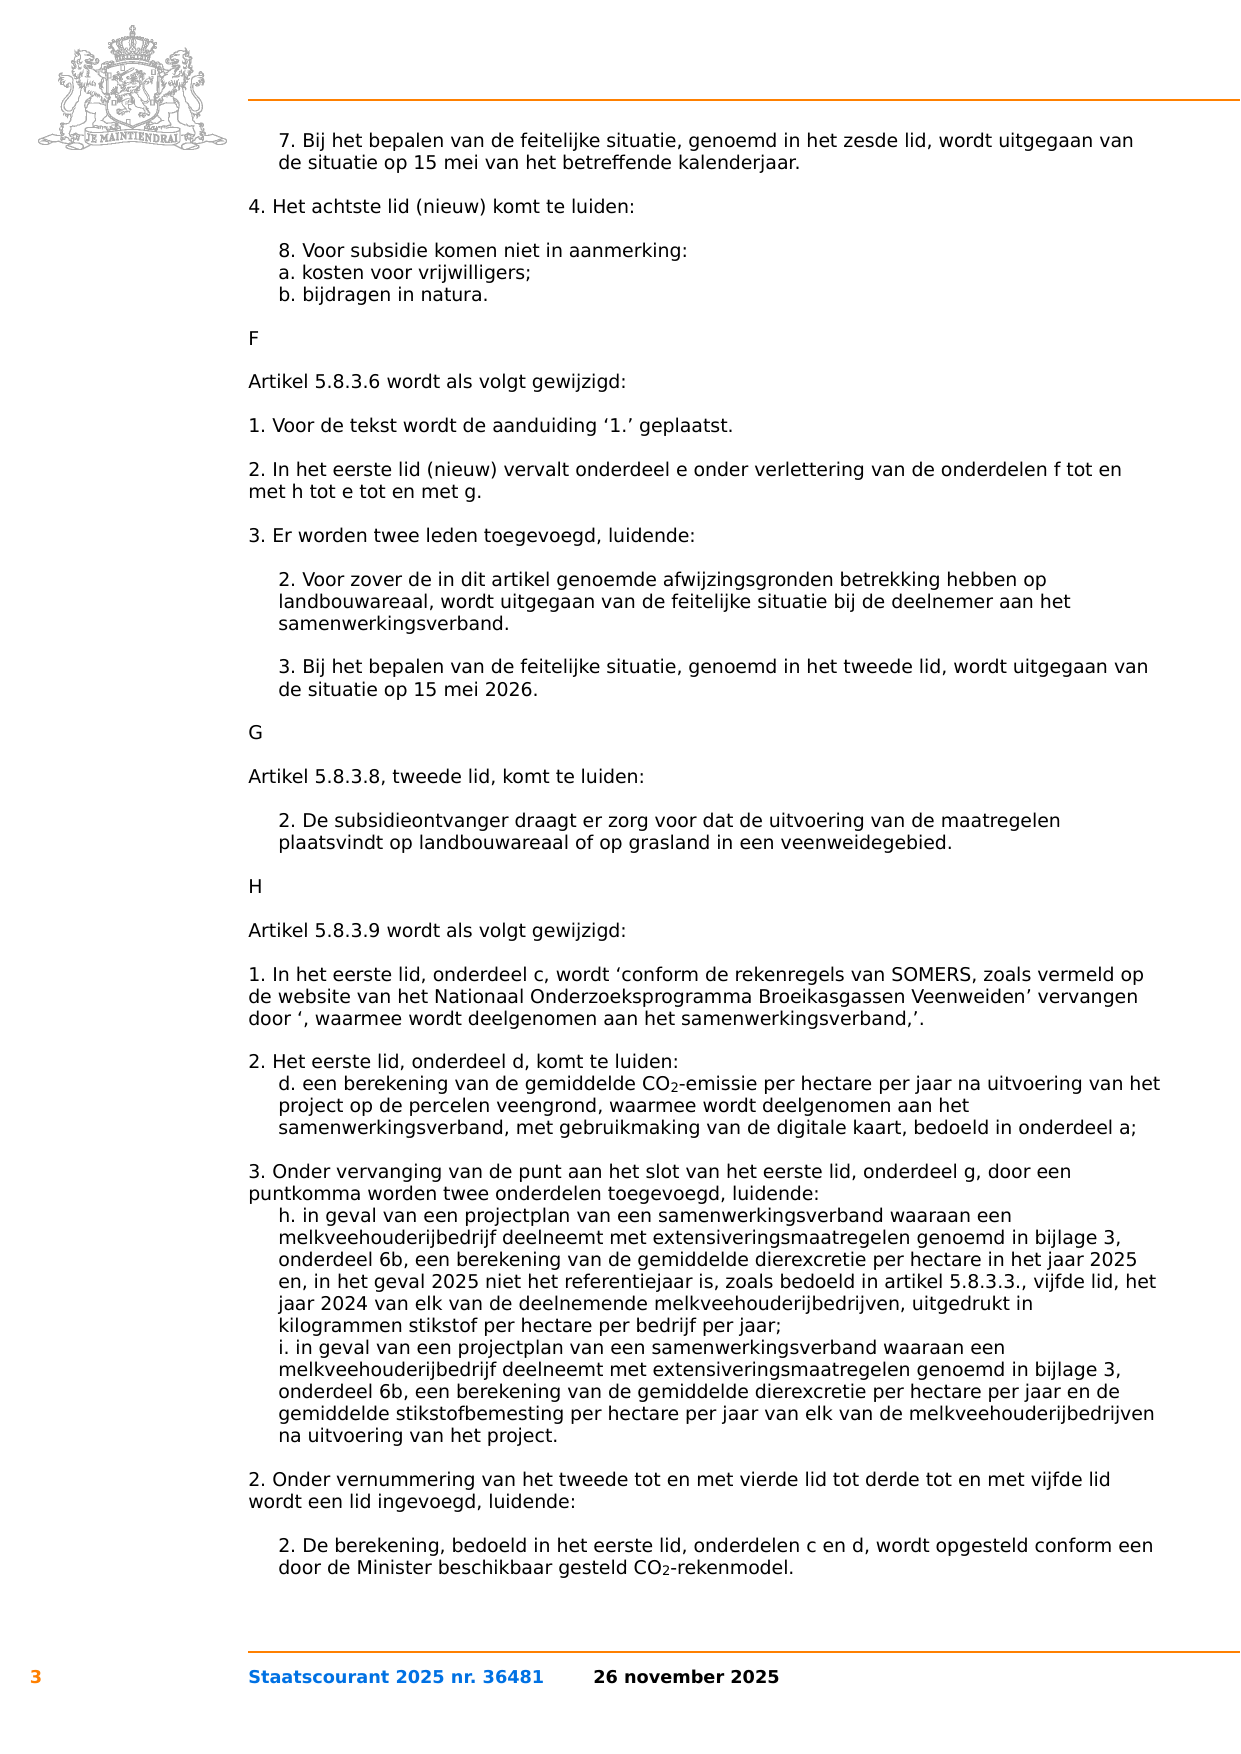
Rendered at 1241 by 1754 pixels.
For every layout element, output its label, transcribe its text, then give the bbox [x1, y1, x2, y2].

text 3. Onder vervanging van de punt aan het slot van het eerste lid, onderdeel g, door een puntkomma worden twee onderdelen toegevoegd, luidende: [248, 1161, 1163, 1205]
text 1. Voor de tekst wordt de aanduiding ‘1.’ geplaatst. [248, 415, 1163, 437]
text h. in geval van een projectplan van een samenwerkingsverband waaraan een melkveehouderijbedrijf deelneemt met extensiveringsmaatregelen genoemd in bijlage 3, onderdeel 6b, een berekening van de gemiddelde dierexcretie per hectare in het jaar 2025 en, in het geval 2025 niet het referentiejaar is, zoals bedoeld in artikel 5.8.3.3., vijfde lid, het jaar 2024 van elk van de deelnemende melkveehouderijbedrijven, uitgedrukt in kilogrammen stikstof per hectare per bedrijf per jaar; [278, 1205, 1163, 1337]
text F [248, 327, 1163, 349]
text d. een berekening van de gemiddelde CO2-emissie per hectare per jaar na uitvoering van het project op de percelen veengrond, waarmee wordt deelgenomen aan het samenwerkingsverband, met gebruikmaking van de digitale kaart, bedoeld in onderdeel a; [278, 1073, 1163, 1139]
text 2. In het eerste lid (nieuw) vervalt onderdeel e onder verlettering van de onderdelen f tot en met h tot e tot en met g. [248, 459, 1163, 503]
text i. in geval van een projectplan van een samenwerkingsverband waaraan een melkveehouderijbedrijf deelneemt met extensiveringsmaatregelen genoemd in bijlage 3, onderdeel 6b, een berekening van de gemiddelde dierexcretie per hectare per jaar en de gemiddelde stikstofbemesting per hectare per jaar van elk van de melkveehouderijbedrijven na uitvoering van het project. [278, 1337, 1163, 1447]
text 3. Bij het bepalen van de feitelijke situatie, genoemd in het tweede lid, wordt uitgegaan van de situatie op 15 mei 2026. [278, 656, 1163, 700]
text Artikel 5.8.3.8, tweede lid, komt te luiden: [248, 766, 1163, 788]
text b. bijdragen in natura. [278, 283, 1163, 306]
text Artikel 5.8.3.9 wordt als volgt gewijzigd: [248, 920, 1163, 942]
text 8. Voor subsidie komen niet in aanmerking: [278, 239, 1163, 262]
text 2. Onder vernummering van het tweede tot en met vierde lid tot derde tot en met vijfde lid wordt een lid ingevoegd, luidende: [248, 1469, 1163, 1513]
text 2. Het eerste lid, onderdeel d, komt te luiden: [248, 1051, 1163, 1073]
picture [38, 25, 227, 150]
text 4. Het achtste lid (nieuw) komt te luiden: [248, 196, 1163, 218]
text a. kosten voor vrijwilligers; [278, 262, 1163, 283]
text 7. Bij het bepalen van de feitelijke situatie, genoemd in het zesde lid, wordt uitgegaan van de situatie op 15 mei van het betreffende kalenderjaar. [278, 130, 1163, 174]
text H [248, 876, 1163, 898]
text 1. In het eerste lid, onderdeel c, wordt ‘conform de rekenregels van SOMERS, zoals vermeld op de website van het Nationaal Onderzoeksprogramma Broeikasgassen Veenweiden’ vervangen door ‘, waarmee wordt deelgenomen aan het samenwerkingsverband,’. [248, 963, 1163, 1029]
text 3. Er worden twee leden toegevoegd, luidende: [248, 525, 1163, 547]
text G [248, 722, 1163, 744]
text Artikel 5.8.3.6 wordt als volgt gewijzigd: [248, 371, 1163, 393]
text 2. Voor zover de in dit artikel genoemde afwijzingsgronden betrekking hebben op landbouwareaal, wordt uitgegaan van de feitelijke situatie bij de deelnemer aan het samenwerkingsverband. [278, 569, 1163, 634]
text 2. De subsidieontvanger draagt er zorg voor dat de uitvoering van de maatregelen plaatsvindt op landbouwareaal of op grasland in een veenweidegebied. [278, 810, 1163, 854]
text 2. De berekening, bedoeld in het eerste lid, onderdelen c en d, wordt opgesteld conform een door de Minister beschikbaar gesteld CO2-rekenmodel. [278, 1534, 1163, 1578]
